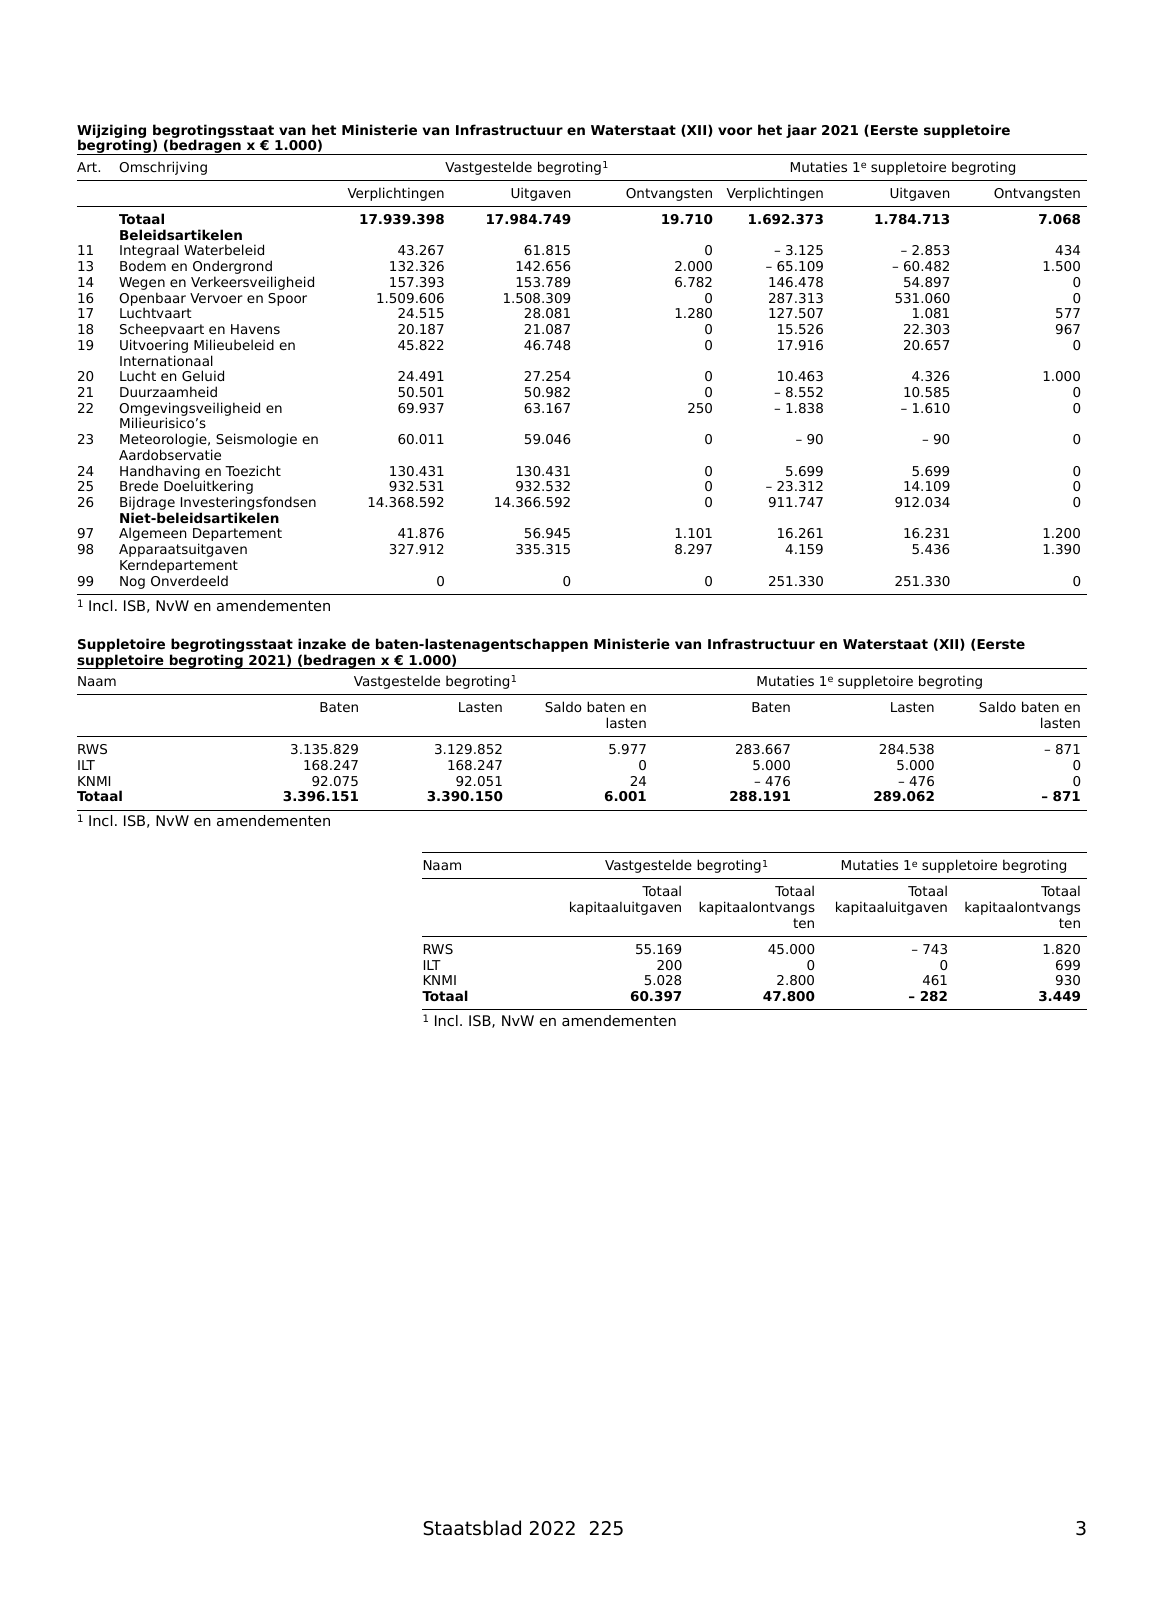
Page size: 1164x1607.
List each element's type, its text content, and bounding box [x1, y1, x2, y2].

table_cell – 1.838 [719, 401, 829, 432]
table_cell 0 [956, 495, 1087, 511]
table_cell 18 [77, 322, 113, 338]
table_cell 284.538 [797, 737, 941, 758]
table_cell 5.699 [719, 464, 829, 479]
table_cell 932.532 [450, 479, 577, 495]
table_cell 15.526 [719, 322, 829, 338]
table_cell 20.187 [338, 322, 450, 338]
table_cell 1.101 [577, 526, 719, 542]
table_cell 22.303 [830, 322, 956, 338]
table_cell 912.034 [830, 495, 956, 511]
table_cell [450, 228, 577, 243]
table_cell 250 [577, 401, 719, 432]
table_cell Niet-beleidsartikelen [113, 511, 338, 526]
table_cell 1.692.373 [719, 207, 829, 227]
table_cell 47.800 [688, 989, 821, 1009]
table_cell Totaal kapitaalontvangsten [688, 879, 821, 936]
table_cell 55.169 [555, 937, 688, 957]
table_cell Apparaatsuitgaven Kerndepartement [113, 542, 338, 573]
table_cell [77, 228, 113, 243]
table_cell 0 [450, 574, 577, 594]
table_cell 200 [555, 958, 688, 973]
table_cell 1.000 [956, 369, 1087, 385]
table_cell 3.396.151 [221, 789, 365, 809]
table_cell Totaal kapitaaluitgaven [555, 879, 688, 936]
table_cell 0 [941, 773, 1087, 789]
table_cell 1.509.606 [338, 290, 450, 306]
table_cell 168.247 [365, 758, 509, 773]
table_cell 932.531 [338, 479, 450, 495]
table_cell [719, 511, 829, 526]
table_cell [77, 695, 221, 736]
table_cell 0 [956, 574, 1087, 594]
table_cell 63.167 [450, 401, 577, 432]
table_cell 7.068 [956, 207, 1087, 227]
table_cell 16 [77, 290, 113, 306]
table_cell – 8.552 [719, 385, 829, 401]
table_cell 10.585 [830, 385, 956, 401]
table_cell 168.247 [221, 758, 365, 773]
table_cell Scheepvaart en Havens [113, 322, 338, 338]
table_cell Vastgestelde begroting1 [221, 669, 653, 694]
table_cell 3.129.852 [365, 737, 509, 758]
table_cell 0 [577, 322, 719, 338]
table_cell 17.939.398 [338, 207, 450, 227]
table_cell 14.109 [830, 479, 956, 495]
table_cell Lucht en Geluid [113, 369, 338, 385]
table_cell Beleidsartikelen [113, 228, 338, 243]
table_cell 0 [956, 479, 1087, 495]
table_cell 50.501 [338, 385, 450, 401]
table_cell 1.280 [577, 306, 719, 322]
table_cell Totaal [422, 989, 555, 1009]
table_cell 1 Incl. ISB, NvW en amendementen [422, 1010, 1087, 1030]
table_cell 699 [954, 958, 1087, 973]
table_cell 289.062 [797, 789, 941, 809]
table_cell 4.326 [830, 369, 956, 385]
table_cell 1.200 [956, 526, 1087, 542]
table_cell Verplichtingen [719, 181, 829, 206]
table_cell 0 [577, 464, 719, 479]
table_cell 0 [338, 574, 450, 594]
table_cell Saldo baten en lasten [509, 695, 653, 736]
table_cell 50.982 [450, 385, 577, 401]
table_cell 17.984.749 [450, 207, 577, 227]
table_cell 0 [577, 290, 719, 306]
table_cell 0 [956, 401, 1087, 432]
table_cell Baten [221, 695, 365, 736]
table_cell – 476 [797, 773, 941, 789]
table_cell 13 [77, 259, 113, 275]
table_cell – 282 [821, 989, 954, 1009]
table_cell 10.463 [719, 369, 829, 385]
table_cell Saldo baten en lasten [941, 695, 1087, 736]
table_cell 287.313 [719, 290, 829, 306]
table_cell Integraal Waterbeleid [113, 243, 338, 259]
table_cell Baten [653, 695, 797, 736]
table_cell 130.431 [450, 464, 577, 479]
table_cell Algemeen Departement [113, 526, 338, 542]
table_cell Omschrijving [113, 155, 338, 180]
table_cell 0 [577, 432, 719, 463]
table_cell [830, 228, 956, 243]
table_cell 99 [77, 574, 113, 594]
table_cell 0 [509, 758, 653, 773]
table_cell 0 [577, 479, 719, 495]
table_cell Verplichtingen [338, 181, 450, 206]
table_cell 14 [77, 275, 113, 290]
table_cell 98 [77, 542, 113, 573]
table_cell Omgevingsveiligheid en Milieurisico’s [113, 401, 338, 432]
table_cell 3.135.829 [221, 737, 365, 758]
table_cell Uitgaven [450, 181, 577, 206]
table_cell Meteorologie, Seismologie en Aardobservatie [113, 432, 338, 463]
table_cell RWS [77, 737, 221, 758]
table_cell 157.393 [338, 275, 450, 290]
table_cell 92.051 [365, 773, 509, 789]
table_cell 11 [77, 243, 113, 259]
table_cell Totaal [113, 207, 338, 227]
table_cell 43.267 [338, 243, 450, 259]
table_cell 45.822 [338, 338, 450, 369]
table_cell 127.507 [719, 306, 829, 322]
table_cell 967 [956, 322, 1087, 338]
table_cell Lasten [365, 695, 509, 736]
table_cell [956, 511, 1087, 526]
table_cell 92.075 [221, 773, 365, 789]
table_cell [338, 228, 450, 243]
table_cell 5.000 [653, 758, 797, 773]
table_cell 0 [821, 958, 954, 973]
table_cell 0 [956, 385, 1087, 401]
table_cell – 60.482 [830, 259, 956, 275]
table_cell 0 [956, 464, 1087, 479]
table_cell Bijdrage Investeringsfondsen [113, 495, 338, 511]
table_cell 24 [77, 464, 113, 479]
table_cell [450, 511, 577, 526]
table_cell KNMI [422, 973, 555, 989]
table_cell 5.436 [830, 542, 956, 573]
table_cell 41.876 [338, 526, 450, 542]
table_cell Totaal [77, 789, 221, 809]
table_cell 21.087 [450, 322, 577, 338]
table_cell – 23.312 [719, 479, 829, 495]
table_cell 5.977 [509, 737, 653, 758]
table_cell 61.815 [450, 243, 577, 259]
table_cell 16.261 [719, 526, 829, 542]
table_cell 24 [509, 773, 653, 789]
table_cell 1 Incl. ISB, NvW en amendementen [77, 595, 1087, 615]
table_cell Uitvoering Milieubeleid en Internationaal [113, 338, 338, 369]
table_cell Vastgestelde begroting1 [338, 155, 719, 180]
table_cell Openbaar Vervoer en Spoor [113, 290, 338, 306]
table_cell 6.782 [577, 275, 719, 290]
table_cell 335.315 [450, 542, 577, 573]
table_cell 327.912 [338, 542, 450, 573]
table_cell 0 [577, 495, 719, 511]
table_cell – 743 [821, 937, 954, 957]
table_cell 531.060 [830, 290, 956, 306]
table_cell 60.011 [338, 432, 450, 463]
table_cell 56.945 [450, 526, 577, 542]
table_cell 461 [821, 973, 954, 989]
table_cell 5.699 [830, 464, 956, 479]
table_cell – 2.853 [830, 243, 956, 259]
table_cell 153.789 [450, 275, 577, 290]
table_cell 1.390 [956, 542, 1087, 573]
table_cell 69.937 [338, 401, 450, 432]
table_cell 288.191 [653, 789, 797, 809]
table_cell [577, 228, 719, 243]
table_cell Uitgaven [830, 181, 956, 206]
table_cell 251.330 [830, 574, 956, 594]
table_cell Mutaties 1e suppletoire begroting [653, 669, 1087, 694]
table_cell 0 [956, 275, 1087, 290]
table_cell – 90 [719, 432, 829, 463]
table_cell [113, 181, 338, 206]
table_cell 17 [77, 306, 113, 322]
table_cell – 1.610 [830, 401, 956, 432]
table_cell 6.001 [509, 789, 653, 809]
table_cell Lasten [797, 695, 941, 736]
table_cell 0 [577, 574, 719, 594]
table_cell 3.449 [954, 989, 1087, 1009]
table_cell Bodem en Ondergrond [113, 259, 338, 275]
table_cell [956, 228, 1087, 243]
table_cell Ontvangsten [577, 181, 719, 206]
table_cell 1.820 [954, 937, 1087, 957]
table_cell Art. [77, 155, 113, 180]
table_cell 54.897 [830, 275, 956, 290]
table_cell Brede Doeluitkering [113, 479, 338, 495]
table_cell [577, 511, 719, 526]
table_cell – 65.109 [719, 259, 829, 275]
table_cell 146.478 [719, 275, 829, 290]
table_cell ILT [422, 958, 555, 973]
table_cell Totaal kapitaalontvangsten [954, 879, 1087, 936]
table_cell 1 Incl. ISB, NvW en amendementen [77, 811, 1087, 830]
table_cell – 3.125 [719, 243, 829, 259]
table_cell 1.500 [956, 259, 1087, 275]
table_cell 0 [956, 290, 1087, 306]
table_cell [77, 207, 113, 227]
table_cell 132.326 [338, 259, 450, 275]
table_cell – 871 [941, 789, 1087, 809]
table_cell 21 [77, 385, 113, 401]
table_cell 14.368.592 [338, 495, 450, 511]
table_cell 28.081 [450, 306, 577, 322]
table_cell – 90 [830, 432, 956, 463]
table_cell 20.657 [830, 338, 956, 369]
table_cell [422, 879, 555, 936]
table_cell 5.028 [555, 973, 688, 989]
table_cell RWS [422, 937, 555, 957]
table_cell 19 [77, 338, 113, 369]
table_cell 0 [577, 338, 719, 369]
table_header Vastgestelde begroting1 [555, 853, 821, 878]
table_cell [77, 181, 113, 206]
table_cell 17.916 [719, 338, 829, 369]
table_cell Mutaties 1e suppletoire begroting [719, 155, 1087, 180]
table_cell 59.046 [450, 432, 577, 463]
table_cell Totaal kapitaaluitgaven [821, 879, 954, 936]
table_cell 46.748 [450, 338, 577, 369]
table_cell 5.000 [797, 758, 941, 773]
table_cell 2.000 [577, 259, 719, 275]
table_cell 25 [77, 479, 113, 495]
table_cell 0 [577, 385, 719, 401]
table_cell 24.515 [338, 306, 450, 322]
table_cell [338, 511, 450, 526]
table_cell 16.231 [830, 526, 956, 542]
table_cell 60.397 [555, 989, 688, 1009]
table_cell 0 [956, 338, 1087, 369]
table_cell Handhaving en Toezicht [113, 464, 338, 479]
table_cell 19.710 [577, 207, 719, 227]
table_cell 283.667 [653, 737, 797, 758]
table_cell 577 [956, 306, 1087, 322]
table_cell 3.390.150 [365, 789, 509, 809]
table_cell Luchtvaart [113, 306, 338, 322]
table_cell [719, 228, 829, 243]
table_cell [77, 511, 113, 526]
table_cell 2.800 [688, 973, 821, 989]
table_cell ILT [77, 758, 221, 773]
table_cell 1.081 [830, 306, 956, 322]
table_cell 45.000 [688, 937, 821, 957]
table_cell 97 [77, 526, 113, 542]
table_cell Duurzaamheid [113, 385, 338, 401]
table_cell 911.747 [719, 495, 829, 511]
table_cell 8.297 [577, 542, 719, 573]
table_cell Ontvangsten [956, 181, 1087, 206]
table_cell 22 [77, 401, 113, 432]
table_cell Wegen en Verkeersveiligheid [113, 275, 338, 290]
table_header Naam [422, 853, 555, 878]
table_cell 251.330 [719, 574, 829, 594]
table_cell 434 [956, 243, 1087, 259]
table_cell 0 [688, 958, 821, 973]
table_cell 130.431 [338, 464, 450, 479]
table_cell – 476 [653, 773, 797, 789]
table_cell 27.254 [450, 369, 577, 385]
table_cell – 871 [941, 737, 1087, 758]
table_cell 1.508.309 [450, 290, 577, 306]
table_cell 0 [577, 243, 719, 259]
table_cell Nog Onverdeeld [113, 574, 338, 594]
table_cell 4.159 [719, 542, 829, 573]
table_cell 24.491 [338, 369, 450, 385]
table_cell 20 [77, 369, 113, 385]
table_cell 930 [954, 973, 1087, 989]
table_header Wijziging begrotingsstaat van het Ministerie van Infrastructuur en Waterstaat (XII) voor het jaar 2021 (Eerste suppletoire begroting) (bedragen x € 1.000) [77, 122, 1087, 154]
table_header Suppletoire begrotingsstaat inzake de baten-lastenagentschappen Ministerie van Infrastructuur en Waterstaat (XII) (Eerste suppletoire begroting 2021) (bedragen x € 1.000) [77, 637, 1087, 668]
table_cell 0 [956, 432, 1087, 463]
table_cell 1.784.713 [830, 207, 956, 227]
table_cell 0 [577, 369, 719, 385]
table_cell 142.656 [450, 259, 577, 275]
table_cell 14.366.592 [450, 495, 577, 511]
table_cell Naam [77, 669, 221, 694]
table_cell KNMI [77, 773, 221, 789]
table_cell 23 [77, 432, 113, 463]
table_cell 26 [77, 495, 113, 511]
table_cell [830, 511, 956, 526]
table_cell 0 [941, 758, 1087, 773]
table_header Mutaties 1e suppletoire begroting [821, 853, 1087, 878]
